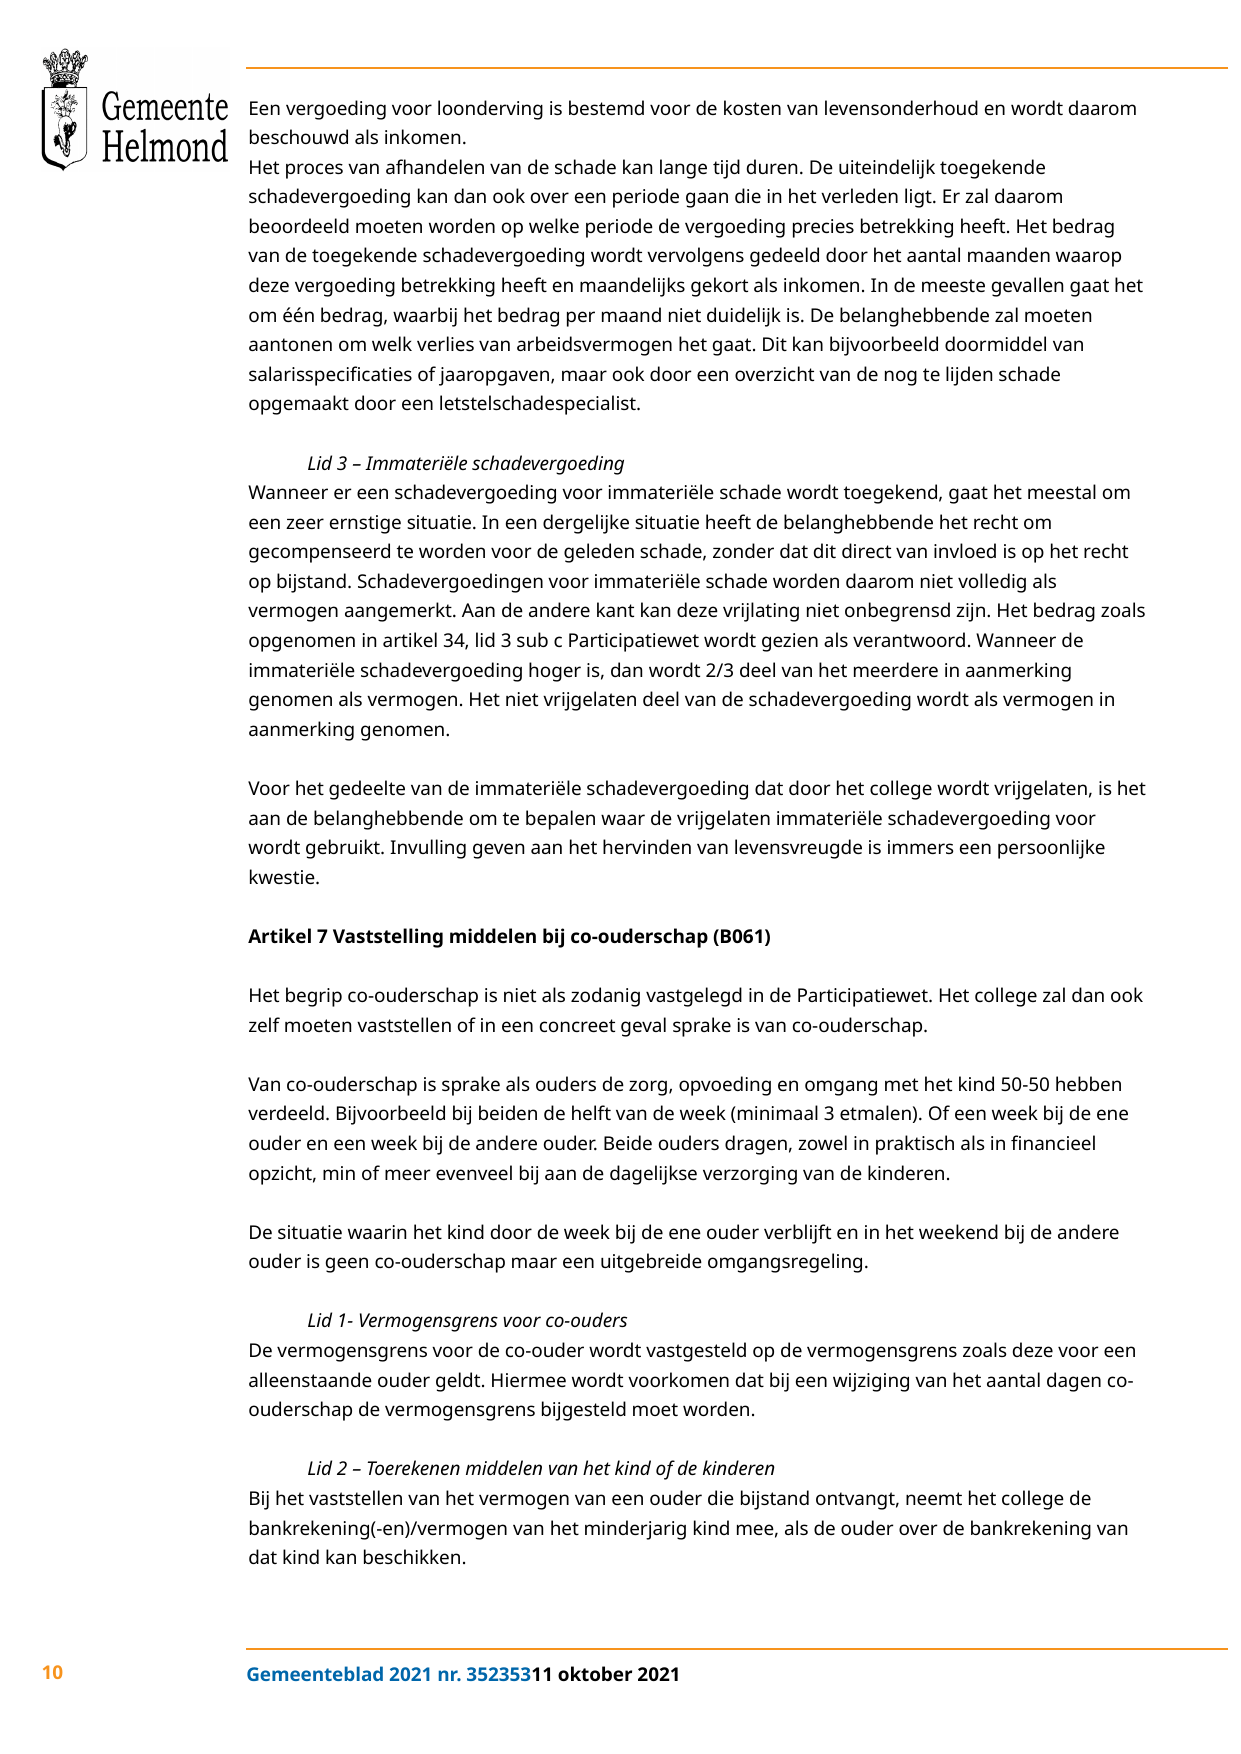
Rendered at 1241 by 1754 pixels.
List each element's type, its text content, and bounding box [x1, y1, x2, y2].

text Een vergoeding voor loonderving is bestemd voor de kosten van levensonderhoud en wordt daarom beschouwd als inkomen. [248, 95, 1152, 150]
list Lid 1- Vermogensgrens voor co-ouders [248, 1308, 1152, 1333]
text De situatie waarin het kind door de week bij de ene ouder verblijft en in het weekend bij de andere ouder is geen co-ouderschap maar een uitgebreide omgangsregeling. [248, 1219, 1152, 1274]
picture [41, 47, 231, 172]
list Lid 3 – Immateriële schadevergoeding [248, 450, 1152, 476]
text Het begrip co-ouderschap is niet als zodanig vastgelegd in de Participatiewet. Het college zal dan ook zelf moeten vaststellen of in een concreet geval sprake is van co-ouderschap. [248, 982, 1152, 1038]
text Wanneer er een schadevergoeding voor immateriële schade wordt toegekend, gaat het meestal om een zeer ernstige situatie. In een dergelijke situatie heeft de belanghebbende het recht om gecompenseerd te worden voor de geleden schade, zonder dat dit direct van invloed is op het recht op bijstand. Schadevergoedingen voor immateriële schade worden daarom niet volledig als vermogen aangemerkt. Aan de andere kant kan deze vrijlating niet onbegrensd zijn. Het bedrag zoals opgenomen in artikel 34, lid 3 sub c Participatiewet wordt gezien als verantwoord. Wanneer de immateriële schadevergoeding hoger is, dan wordt 2/3 deel van het meerdere in aanmerking genomen als vermogen. Het niet vrijgelaten deel van de schadevergoeding wordt als vermogen in aanmerking genomen. [248, 479, 1152, 742]
text Van co-ouderschap is sprake als ouders de zorg, opvoeding en omgang met het kind 50-50 hebben verdeeld. Bijvoorbeeld bij beiden de helft van de week (minimaal 3 etmalen). Of een week bij de ene ouder en een week bij de andere ouder. Beide ouders dragen, zowel in praktisch als in financieel opzicht, min of meer evenveel bij aan de dagelijkse verzorging van de kinderen. [248, 1071, 1152, 1186]
text Het proces van afhandelen van de schade kan lange tijd duren. De uiteindelijk toegekende schadevergoeding kan dan ook over een periode gaan die in het verleden ligt. Er zal daarom beoordeeld moeten worden op welke periode de vergoeding precies betrekking heeft. Het bedrag van de toegekende schadevergoeding wordt vervolgens gedeeld door het aantal maanden waarop deze vergoeding betrekking heeft en maandelijks gekort als inkomen. In de meeste gevallen gaat het om één bedrag, waarbij het bedrag per maand niet duidelijk is. De belanghebbende zal moeten aantonen om welk verlies van arbeidsvermogen het gaat. Dit kan bijvoorbeeld doormiddel van salarisspecificaties of jaaropgaven, maar ook door een overzicht van de nog te lijden schade opgemaakt door een letstelschadespecialist. [248, 154, 1152, 416]
list Lid 2 – Toerekenen middelen van het kind of de kinderen [248, 1456, 1152, 1481]
text Voor het gedeelte van de immateriële schadevergoeding dat door het college wordt vrijgelaten, is het aan de belanghebbende om te bepalen waar de vrijgelaten immateriële schadevergoeding voor wordt gebruikt. Invulling geven aan het hervinden van levensvreugde is immers een persoonlijke kwestie. [248, 775, 1152, 890]
text Artikel 7 Vaststelling middelen bij co-ouderschap (B061) [248, 923, 1152, 949]
text De vermogensgrens voor de co-ouder wordt vastgesteld op de vermogensgrens zoals deze voor een alleenstaande ouder geldt. Hiermee wordt voorkomen dat bij een wijziging van het aantal dagen co- ouderschap de vermogensgrens bijgesteld moet worden. [248, 1337, 1152, 1422]
text Bij het vaststellen van het vermogen van een ouder die bijstand ontvangt, neemt het college de bankrekening(-en)/vermogen van het minderjarig kind mee, als de ouder over de bankrekening van dat kind kan beschikken. [248, 1485, 1152, 1570]
